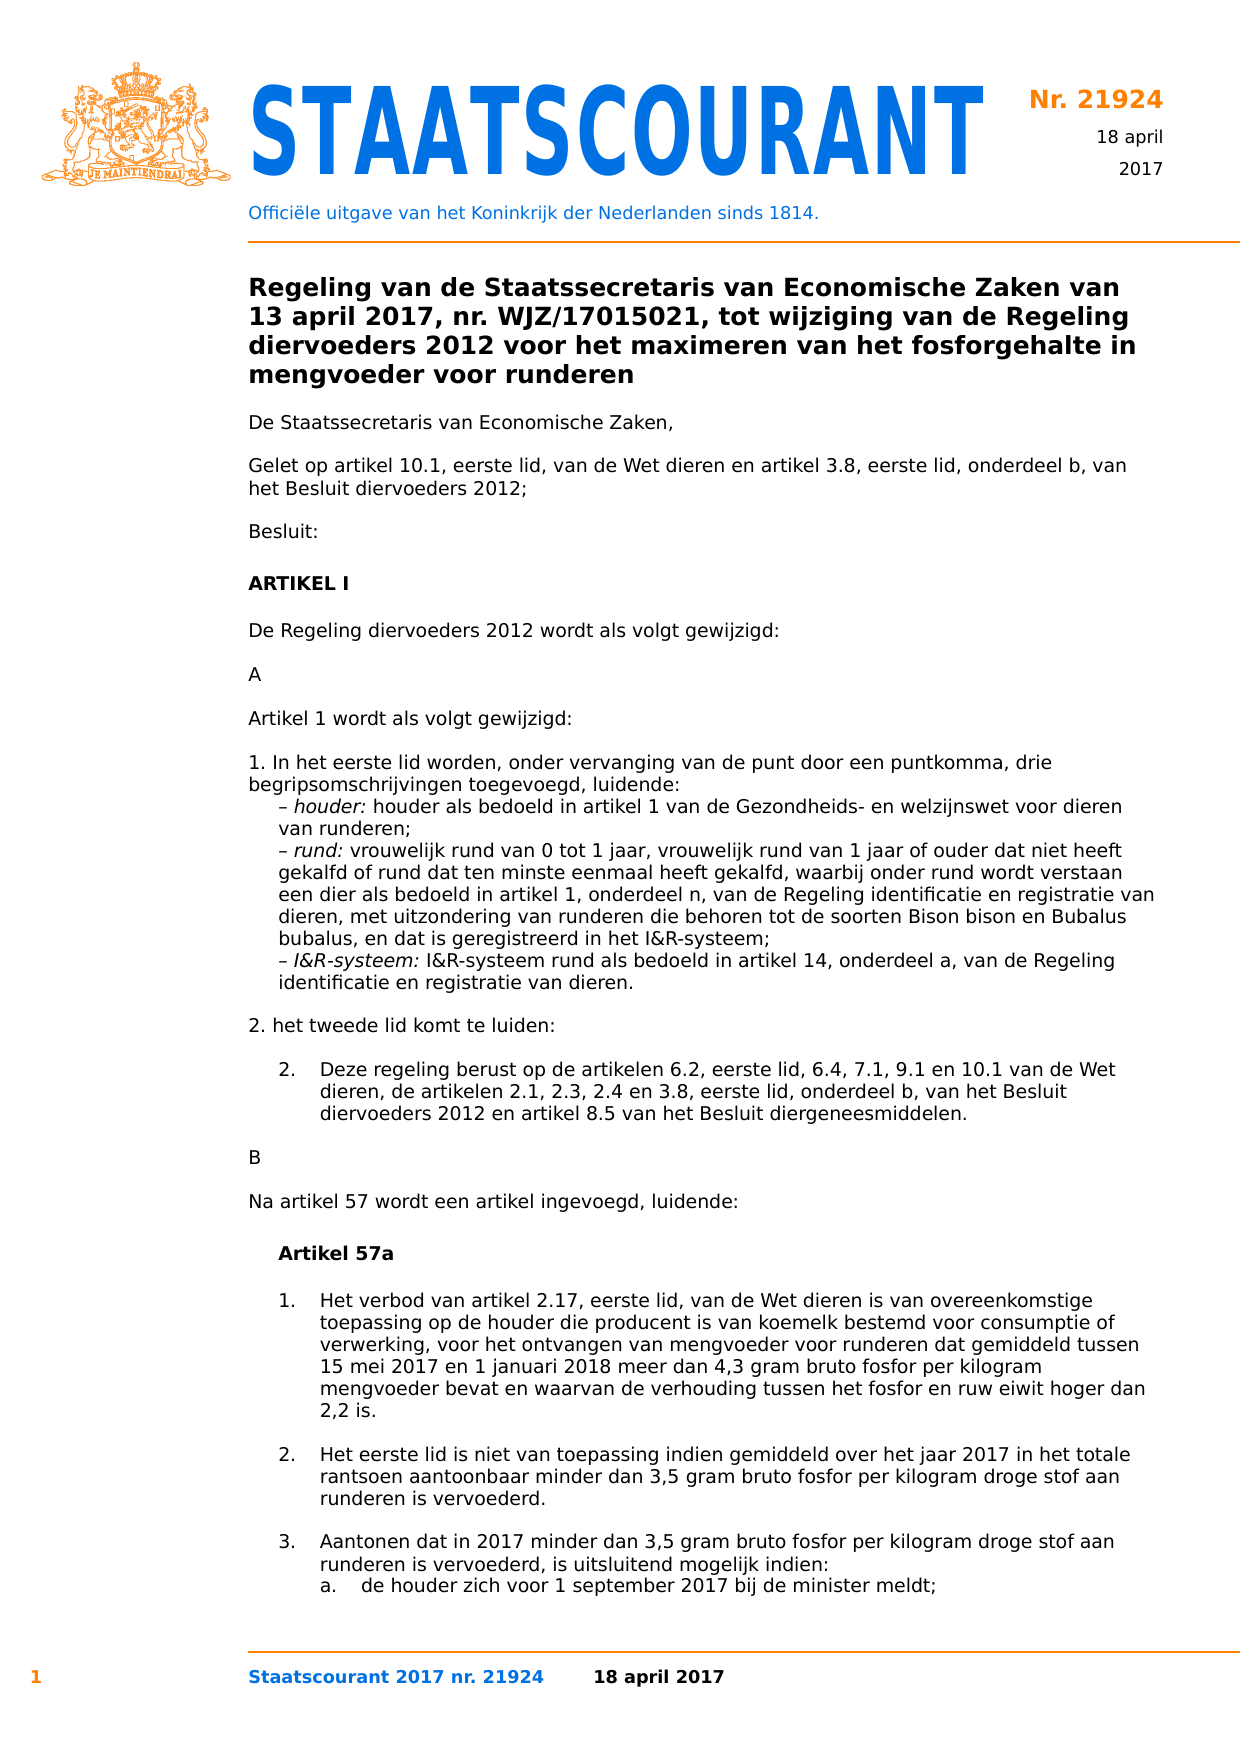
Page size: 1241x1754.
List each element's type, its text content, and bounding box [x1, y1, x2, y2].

text A [248, 664, 1163, 686]
text 2. Het eerste lid is niet van toepassing indien gemiddeld over het jaar 2017 in het totale rantsoen aantoonbaar minder dan 3,5 gram bruto fosfor per kilogram droge stof aan runderen is vervoederd. [278, 1444, 1163, 1509]
picture [41, 62, 231, 186]
text Gelet op artikel 10.1, eerste lid, van de Wet dieren en artikel 3.8, eerste lid, onderdeel b, van het Besluit diervoeders 2012; [248, 455, 1163, 499]
subtitle Artikel 57a [278, 1243, 1163, 1265]
text – rund: vrouwelijk rund van 0 tot 1 jaar, vrouwelijk rund van 1 jaar of ouder dat niet heeft gekalfd of rund dat ten minste eenmaal heeft gekalfd, waarbij onder rund wordt verstaan een dier als bedoeld in artikel 1, onderdeel n, van de Regeling identificatie en registratie van dieren, met uitzondering van runderen die behoren tot de soorten Bison bison en Bubalus bubalus, en dat is geregistreerd in het I&R-systeem; [278, 840, 1163, 949]
text Na artikel 57 wordt een artikel ingevoegd, luidende: [248, 1191, 1163, 1213]
text a. de houder zich voor 1 september 2017 bij de minister meldt; [319, 1575, 1163, 1597]
table_cell Officiële uitgave van het Koninkrijk der Nederlanden sinds 1814. [248, 203, 1240, 241]
text 2. Deze regeling berust op de artikelen 6.2, eerste lid, 6.4, 7.1, 9.1 en 10.1 van de Wet dieren, de artikelen 2.1, 2.3, 2.4 en 3.8, eerste lid, onderdeel b, van het Besluit diervoeders 2012 en artikel 8.5 van het Besluit diergeneesmiddelen. [278, 1059, 1163, 1125]
table_header STAATSCOURANT [248, 62, 998, 203]
text De Staatssecretaris van Economische Zaken, [248, 412, 1163, 433]
text De Regeling diervoeders 2012 wordt als volgt gewijzigd: [248, 620, 1163, 642]
text Artikel 1 wordt als volgt gewijzigd: [248, 708, 1163, 730]
text 1. Het verbod van artikel 2.17, eerste lid, van de Wet dieren is van overeenkomstige toepassing op de houder die producent is van koemelk bestemd voor consumptie of verwerking, voor het ontvangen van mengvoeder voor runderen dat gemiddeld tussen 15 mei 2017 en 1 januari 2018 meer dan 4,3 gram bruto fosfor per kilogram mengvoeder bevat en waarvan de verhouding tussen het fosfor en ruw eiwit hoger dan 2,2 is. [278, 1290, 1163, 1422]
text B [248, 1147, 1163, 1169]
subtitle Regeling van de Staatssecretaris van Economische Zaken van 13 april 2017, nr. WJZ/17015021, tot wijziging van de Regeling diervoeders 2012 voor het maximeren van het fosforgehalte in mengvoeder voor runderen [248, 273, 1163, 390]
text 1. In het eerste lid worden, onder vervanging van de punt door een puntkomma, drie begripsomschrijvingen toegevoegd, luidende: [248, 752, 1163, 796]
text 2. het tweede lid komt te luiden: [248, 1015, 1163, 1037]
table_cell 2017 [998, 153, 1240, 203]
table_header Nr. 21924 [998, 62, 1240, 121]
table_header [25, 62, 248, 241]
text 3. Aantonen dat in 2017 minder dan 3,5 gram bruto fosfor per kilogram droge stof aan runderen is vervoederd, is uitsluitend mogelijk indien: [278, 1531, 1163, 1575]
text – I&R-systeem: I&R-systeem rund als bedoeld in artikel 14, onderdeel a, van de Regeling identificatie en registratie van dieren. [278, 949, 1163, 993]
subtitle ARTIKEL I [248, 573, 1163, 595]
table_cell 18 april [998, 121, 1240, 153]
text Besluit: [248, 521, 1163, 543]
text – houder: houder als bedoeld in artikel 1 van de Gezondheids- en welzijnswet voor dieren van runderen; [278, 796, 1163, 840]
